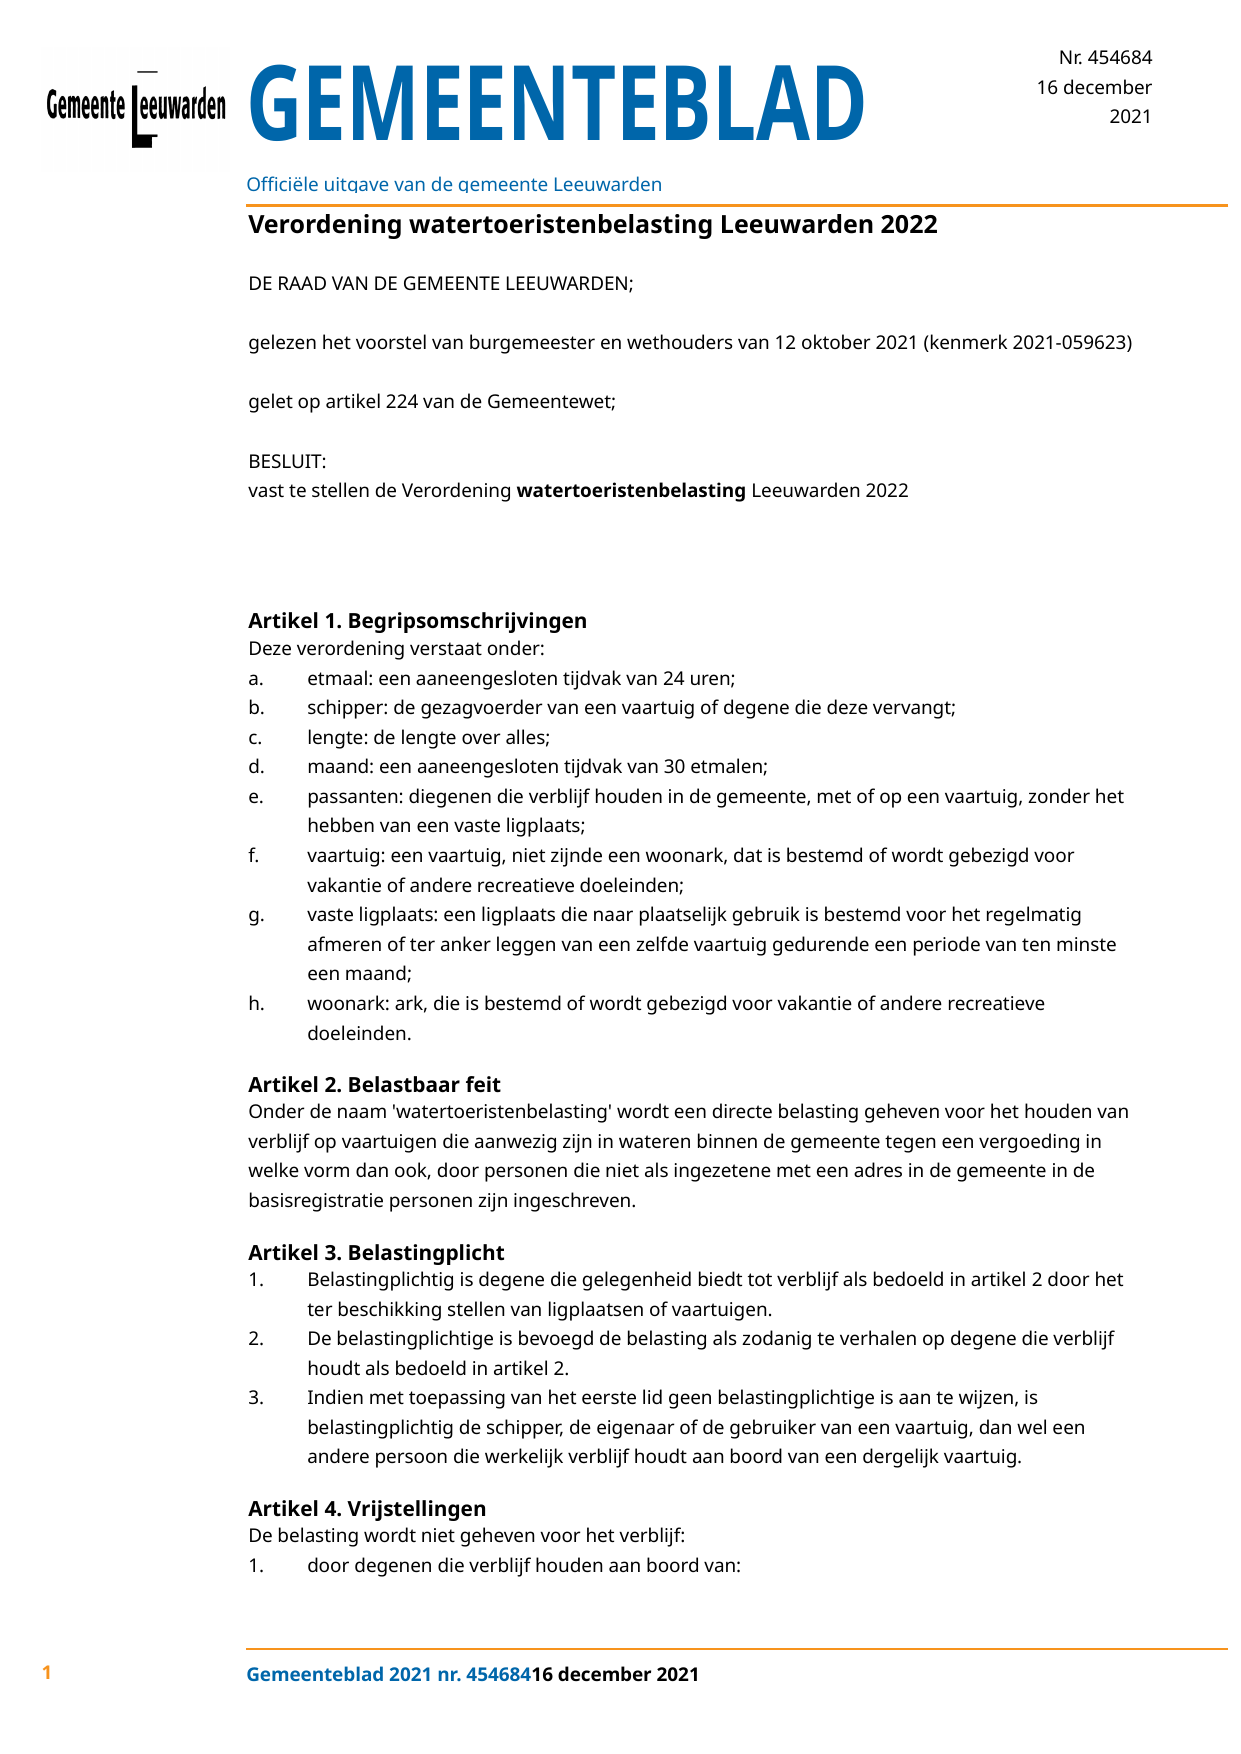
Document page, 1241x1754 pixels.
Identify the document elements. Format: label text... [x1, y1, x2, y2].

list maand: een aaneengesloten tijdvak van 30 etmalen; [248, 753, 1152, 779]
list De belastingplichtige is bevoegd de belasting als zodanig te verhalen op degene die verblijf houdt als bedoeld in artikel 2. [248, 1325, 1152, 1381]
list passanten: diegenen die verblijf houden in de gemeente, met of op een vaartuig, zonder het hebben van een vaste ligplaats; [248, 783, 1152, 838]
list Belastingplichtig is degene die gelegenheid biedt tot verblijf als bedoeld in artikel 2 door het ter beschikking stellen van ligplaatsen of vaartuigen. [248, 1266, 1152, 1321]
picture [41, 47, 231, 172]
text gelezen het voorstel van burgemeester en wethouders van 12 oktober 2021 (kenmerk 2021-059623) [248, 329, 1152, 355]
text DE RAAD VAN DE GEMEENTE LEEUWARDEN; [248, 270, 1152, 296]
list vaartuig: een vaartuig, niet zijnde een woonark, dat is bestemd of wordt gebezigd voor vakantie of andere recreatieve doeleinden; [248, 842, 1152, 897]
text vast te stellen de Verordening watertoeristenbelasting Leeuwarden 2022 [248, 477, 1152, 503]
list Indien met toepassing van het eerste lid geen belastingplichtige is aan te wijzen, is belastingplichtig de schipper, de eigenaar of de gebruiker van een vaartuig, dan wel een andere persoon die werkelijk verblijf houdt aan boord van een dergelijk vaartuig. [248, 1384, 1152, 1469]
list schipper: de gezagvoerder van een vaartuig of degene die deze vervangt; [248, 694, 1152, 720]
text BESLUIT: [248, 448, 1152, 473]
list lengte: de lengte over alles; [248, 724, 1152, 749]
text Artikel 4. Vrijstellingen [248, 1494, 1152, 1522]
text Artikel 3. Belastingplicht [248, 1238, 1152, 1266]
list etmaal: een aaneengesloten tijdvak van 24 uren; [248, 665, 1152, 690]
text Deze verordening verstaat onder: [248, 635, 1152, 661]
text Verordening watertoeristenbelasting Leeuwarden 2022 [248, 207, 1152, 241]
text Onder de naam 'watertoeristenbelasting' wordt een directe belasting geheven voor het houden van verblijf op vaartuigen die aanwezig zijn in wateren binnen de gemeente tegen een vergoeding in welke vorm dan ook, door personen die niet als ingezetene met een adres in de gemeente in de basisregistratie personen zijn ingeschreven. [248, 1098, 1152, 1213]
text Artikel 2. Belastbaar feit [248, 1070, 1152, 1098]
text De belasting wordt niet geheven voor het verblijf: [248, 1522, 1152, 1548]
text gelet op artikel 224 van de Gemeentewet; [248, 389, 1152, 414]
list woonark: ark, die is bestemd of wordt gebezigd voor vakantie of andere recreatieve doeleinden. [248, 990, 1152, 1045]
list vaste ligplaats: een ligplaats die naar plaatselijk gebruik is bestemd voor het regelmatig afmeren of ter anker leggen van een zelfde vaartuig gedurende een periode van ten minste een maand; [248, 901, 1152, 986]
text Artikel 1. Begripsomschrijvingen [248, 607, 1152, 635]
list door degenen die verblijf houden aan boord van: [248, 1552, 1152, 1578]
